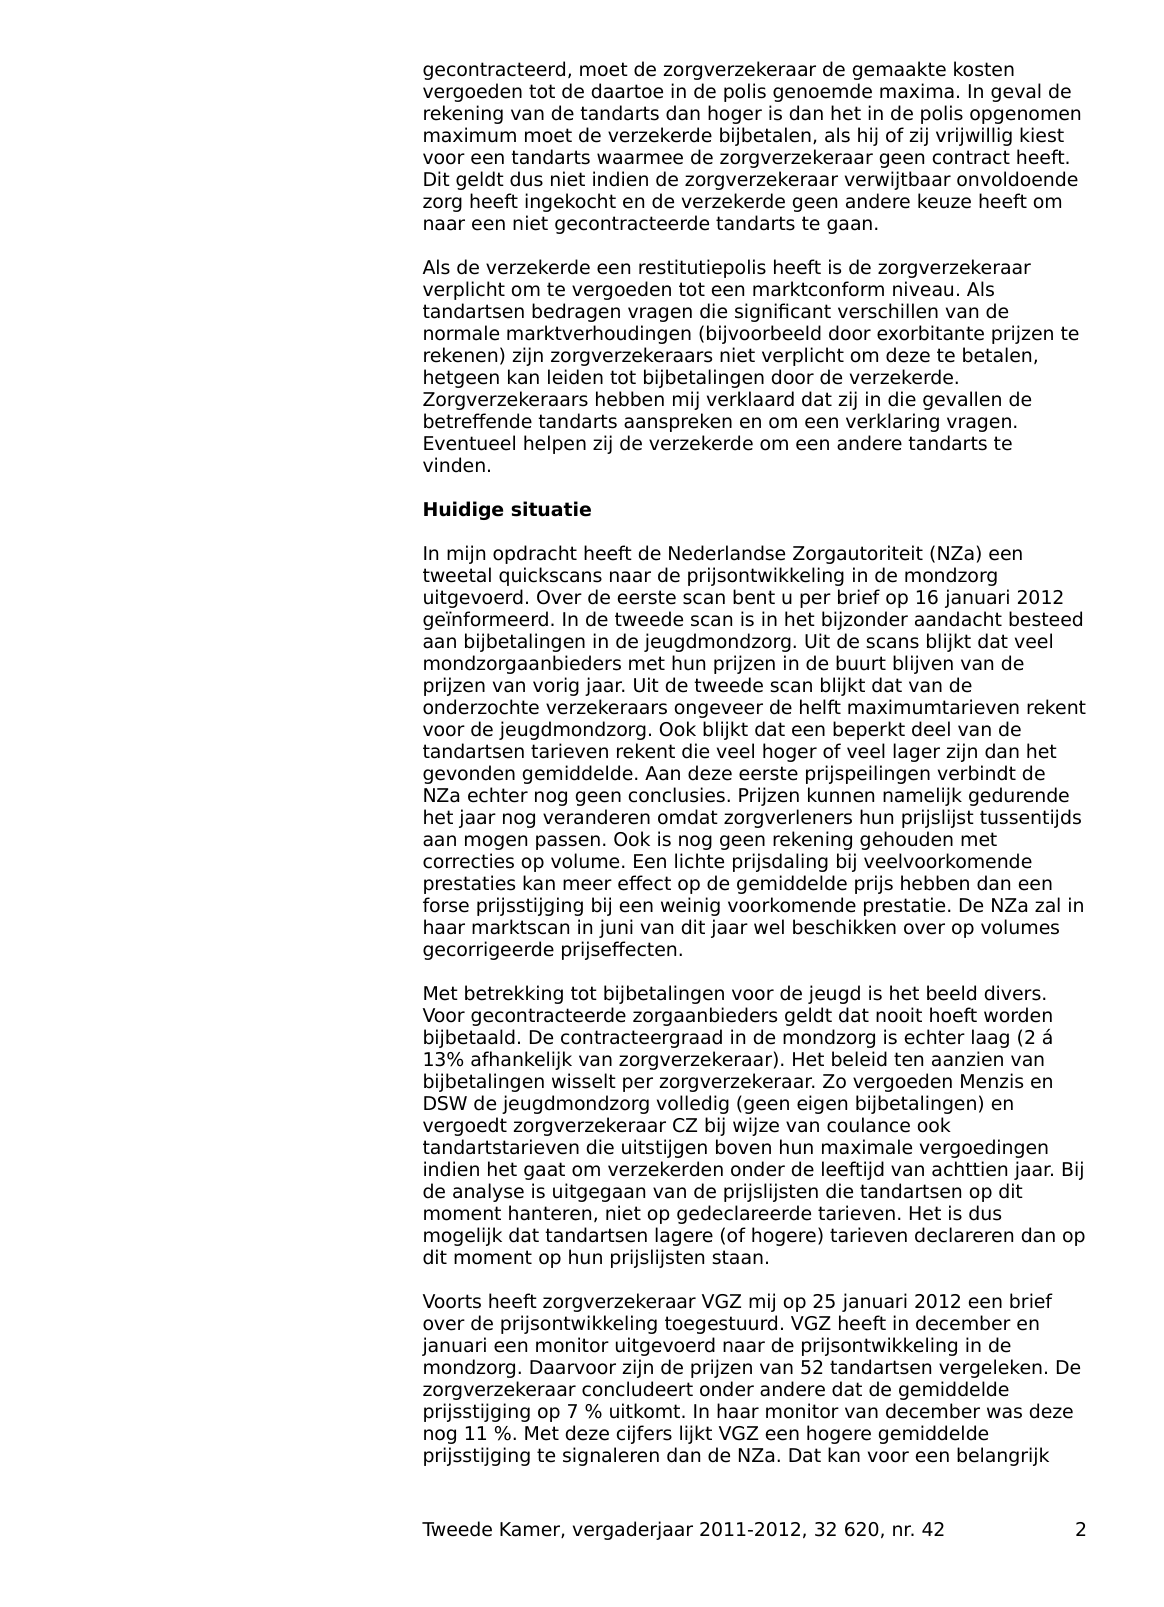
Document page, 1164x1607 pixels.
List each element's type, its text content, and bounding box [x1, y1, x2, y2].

text gecontracteerd, moet de zorgverzekeraar de gemaakte kosten vergoeden tot de daartoe in de polis genoemde maxima. In geval de rekening van de tandarts dan hoger is dan het in de polis opgenomen maximum moet de verzekerde bijbetalen, als hij of zij vrijwillig kiest voor een tandarts waarmee de zorgverzekeraar geen contract heeft. Dit geldt dus niet indien de zorgverzekeraar verwijtbaar onvoldoende zorg heeft ingekocht en de verzekerde geen andere keuze heeft om naar een niet gecontracteerde tandarts te gaan. [422, 59, 1087, 235]
text Als de verzekerde een restitutiepolis heeft is de zorgverzekeraar verplicht om te vergoeden tot een marktconform niveau. Als tandartsen bedragen vragen die significant verschillen van de normale marktverhoudingen (bijvoorbeeld door exorbitante prijzen te rekenen) zijn zorgverzekeraars niet verplicht om deze te betalen, hetgeen kan leiden tot bijbetalingen door de verzekerde. Zorgverzekeraars hebben mij verklaard dat zij in die gevallen de betreffende tandarts aanspreken en om een verklaring vragen. Eventueel helpen zij de verzekerde om een andere tandarts te vinden. [422, 257, 1087, 477]
subtitle Huidige situatie [422, 499, 1087, 521]
text In mijn opdracht heeft de Nederlandse Zorgautoriteit (NZa) een tweetal quickscans naar de prijsontwikkeling in de mondzorg uitgevoerd. Over de eerste scan bent u per brief op 16 januari 2012 geïnformeerd. In de tweede scan is in het bijzonder aandacht besteed aan bijbetalingen in de jeugdmondzorg. Uit de scans blijkt dat veel mondzorgaanbieders met hun prijzen in de buurt blijven van de prijzen van vorig jaar. Uit de tweede scan blijkt dat van de onderzochte verzekeraars ongeveer de helft maximumtarieven rekent voor de jeugdmondzorg. Ook blijkt dat een beperkt deel van de tandartsen tarieven rekent die veel hoger of veel lager zijn dan het gevonden gemiddelde. Aan deze eerste prijspeilingen verbindt de NZa echter nog geen conclusies. Prijzen kunnen namelijk gedurende het jaar nog veranderen omdat zorgverleners hun prijslijst tussentijds aan mogen passen. Ook is nog geen rekening gehouden met correcties op volume. Een lichte prijsdaling bij veelvoorkomende prestaties kan meer effect op de gemiddelde prijs hebben dan een forse prijsstijging bij een weinig voorkomende prestatie. De NZa zal in haar marktscan in juni van dit jaar wel beschikken over op volumes gecorrigeerde prijseffecten. [422, 543, 1087, 961]
text Voorts heeft zorgverzekeraar VGZ mij op 25 januari 2012 een brief over de prijsontwikkeling toegestuurd. VGZ heeft in december en januari een monitor uitgevoerd naar de prijsontwikkeling in de mondzorg. Daarvoor zijn de prijzen van 52 tandartsen vergeleken. De zorgverzekeraar concludeert onder andere dat de gemiddelde prijsstijging op 7 % uitkomt. In haar monitor van december was deze nog 11 %. Met deze cijfers lijkt VGZ een hogere gemiddelde prijsstijging te signaleren dan de NZa. Dat kan voor een belangrijk [422, 1291, 1087, 1467]
text Met betrekking tot bijbetalingen voor de jeugd is het beeld divers. Voor gecontracteerde zorgaanbieders geldt dat nooit hoeft worden bijbetaald. De contracteergraad in de mondzorg is echter laag (2 á 13% afhankelijk van zorgverzekeraar). Het beleid ten aanzien van bijbetalingen wisselt per zorgverzekeraar. Zo vergoeden Menzis en DSW de jeugdmondzorg volledig (geen eigen bijbetalingen) en vergoedt zorgverzekeraar CZ bij wijze van coulance ook tandartstarieven die uitstijgen boven hun maximale vergoedingen indien het gaat om verzekerden onder de leeftijd van achttien jaar. Bij de analyse is uitgegaan van de prijslijsten die tandartsen op dit moment hanteren, niet op gedeclareerde tarieven. Het is dus mogelijk dat tandartsen lagere (of hogere) tarieven declareren dan op dit moment op hun prijslijsten staan. [422, 983, 1087, 1269]
